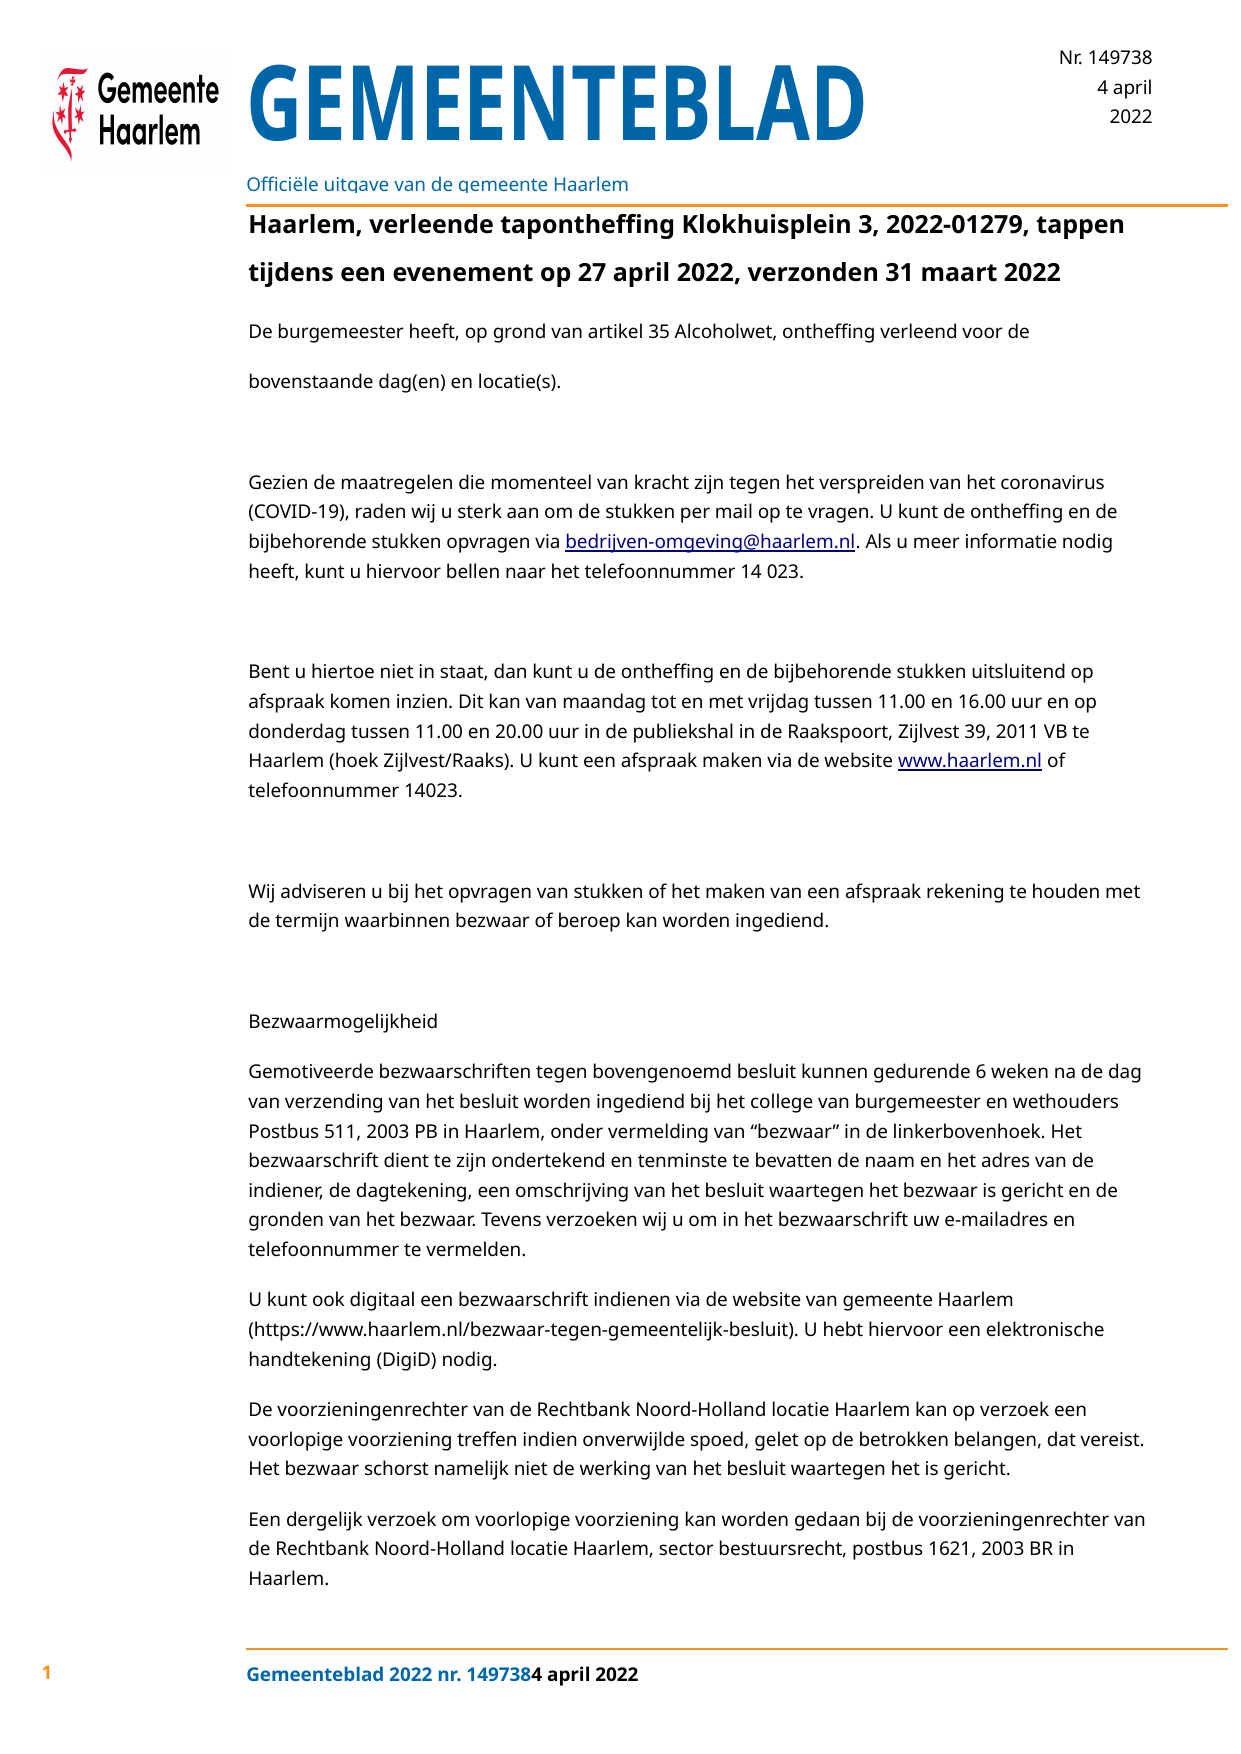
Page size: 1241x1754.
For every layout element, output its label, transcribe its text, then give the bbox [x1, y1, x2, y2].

picture [41, 47, 231, 172]
text Haarlem, verleende tapontheffing Klokhuisplein 3, 2022-01279, tappen tijdens een evenement op 27 april 2022, verzonden 31 maart 2022 [248, 207, 1152, 288]
text Een dergelijk verzoek om voorlopige voorziening kan worden gedaan bij de voorzieningenrechter van de Rechtbank Noord-Holland locatie Haarlem, sector bestuursrecht, postbus 1621, 2003 BR in Haarlem. [248, 1506, 1152, 1591]
text Wij adviseren u bij het opvragen van stukken of het maken van een afspraak rekening te houden met de termijn waarbinnen bezwaar of beroep kan worden ingediend. [248, 878, 1152, 933]
text Gezien de maatregelen die momenteel van kracht zijn tegen het verspreiden van het coronavirus (COVID-19), raden wij u sterk aan om de stukken per mail op te vragen. U kunt de ontheffing en de bijbehorende stukken opvragen via bedrijven-omgeving@haarlem.nl. Als u meer informatie nodig heeft, kunt u hiervoor bellen naar het telefoonnummer 14 023. [248, 469, 1152, 584]
text U kunt ook digitaal een bezwaarschrift indienen via de website van gemeente Haarlem (https://www.haarlem.nl/bezwaar-tegen-gemeentelijk-besluit). U hebt hiervoor een elektronische handtekening (DigiD) nodig. [248, 1287, 1152, 1372]
text bovenstaande dag(en) en locatie(s). [248, 368, 1152, 394]
text Bezwaarmogelijkheid [248, 1008, 1152, 1034]
text De burgemeester heeft, op grond van artikel 35 Alcoholwet, ontheffing verleend voor de [248, 318, 1152, 344]
text De voorzieningenrechter van de Rechtbank Noord-Holland locatie Haarlem kan op verzoek een voorlopige voorziening treffen indien onverwijlde spoed, gelet op de betrokken belangen, dat vereist. Het bezwaar schorst namelijk niet de werking van het besluit waartegen het is gericht. [248, 1396, 1152, 1481]
text Bent u hiertoe niet in staat, dan kunt u de ontheffing en de bijbehorende stukken uitsluitend op afspraak komen inzien. Dit kan van maandag tot en met vrijdag tussen 11.00 en 16.00 uur en op donderdag tussen 11.00 en 20.00 uur in de publiekshal in de Raakspoort, Zijlvest 39, 2011 VB te Haarlem (hoek Zijlvest/Raaks). U kunt een afspraak maken via de website www.haarlem.nl of telefoonnummer 14023. [248, 659, 1152, 803]
text Gemotiveerde bezwaarschriften tegen bovengenoemd besluit kunnen gedurende 6 weken na de dag van verzending van het besluit worden ingediend bij het college van burgemeester en wethouders Postbus 511, 2003 PB in Haarlem, onder vermelding van “bezwaar” in de linkerbovenhoek. Het bezwaarschrift dient te zijn ondertekend en tenminste te bevatten de naam en het adres van de indiener, de dagtekening, een omschrijving van het besluit waartegen het bezwaar is gericht en de gronden van het bezwaar. Tevens verzoeken wij u om in het bezwaarschrift uw e-mailadres en telefoonnummer te vermelden. [248, 1059, 1152, 1262]
